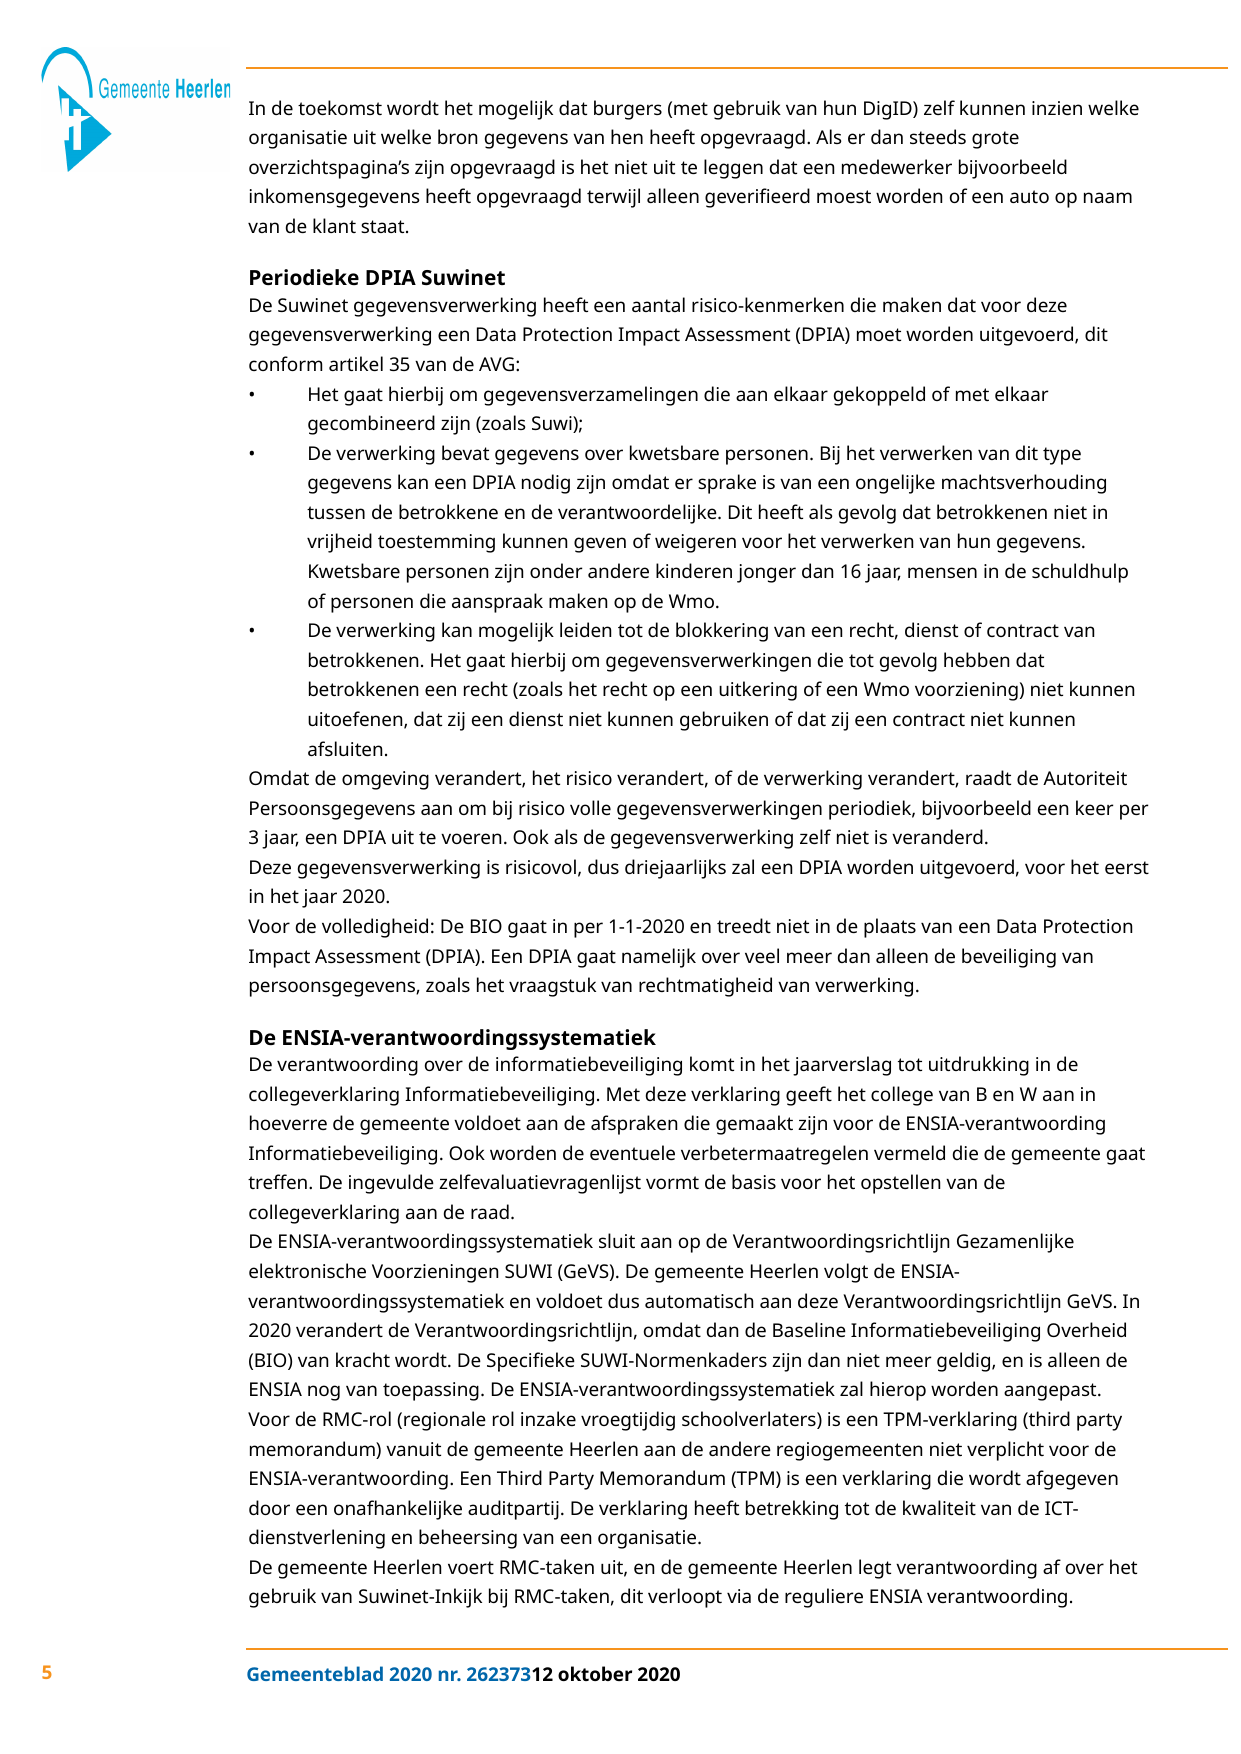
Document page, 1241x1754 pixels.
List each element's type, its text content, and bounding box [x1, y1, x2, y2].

text Omdat de omgeving verandert, het risico verandert, of de verwerking verandert, raadt de Autoriteit Persoonsgegevens aan om bij risico volle gegevensverwerkingen periodiek, bijvoorbeeld een keer per 3 jaar, een DPIA uit te voeren. Ook als de gegevensverwerking zelf niet is veranderd. [248, 765, 1152, 850]
text De gemeente Heerlen voert RMC-taken uit, en de gemeente Heerlen legt verantwoording af over het gebruik van Suwinet-Inkijk bij RMC-taken, dit verloopt via de reguliere ENSIA verantwoording. [248, 1554, 1152, 1609]
text In de toekomst wordt het mogelijk dat burgers (met gebruik van hun DigID) zelf kunnen inzien welke organisatie uit welke bron gegevens van hen heeft opgevraagd. Als er dan steeds grote overzichtspagina’s zijn opgevraagd is het niet uit te leggen dat een medewerker bijvoorbeeld inkomensgegevens heeft opgevraagd terwijl alleen geverifieerd moest worden of een auto op naam van de klant staat. [248, 95, 1152, 239]
list De verwerking bevat gegevens over kwetsbare personen. Bij het verwerken van dit type gegevens kan een DPIA nodig zijn omdat er sprake is van een ongelijke machtsverhouding tussen de betrokkene en de verantwoordelijke. Dit heeft als gevolg dat betrokkenen niet in vrijheid toestemming kunnen geven of weigeren voor het verwerken van hun gegevens. Kwetsbare personen zijn onder andere kinderen jonger dan 16 jaar, mensen in de schuldhulp of personen die aanspraak maken op de Wmo. [248, 440, 1152, 613]
picture [41, 47, 59, 70]
text De ENSIA-verantwoordingssystematiek sluit aan op de Verantwoordingsrichtlijn Gezamenlijke elektronische Voorzieningen SUWI (GeVS). De gemeente Heerlen volgt de ENSIA-verantwoordingssystematiek en voldoet dus automatisch aan deze Verantwoordingsrichtlijn GeVS. In 2020 verandert de Verantwoordingsrichtlijn, omdat dan de Baseline Informatiebeveiliging Overheid (BIO) van kracht wordt. De Specifieke SUWI-Normenkaders zijn dan niet meer geldig, en is alleen de ENSIA nog van toepassing. De ENSIA-verantwoordingssystematiek zal hierop worden aangepast. [248, 1229, 1152, 1402]
text Voor de volledigheid: De BIO gaat in per 1-1-2020 en treedt niet in de plaats van een Data Protection Impact Assessment (DPIA). Een DPIA gaat namelijk over veel meer dan alleen de beveiliging van persoonsgegevens, zoals het vraagstuk van rechtmatigheid van verwerking. [248, 913, 1152, 998]
text De ENSIA-verantwoordingssystematiek [248, 1023, 1152, 1051]
text Periodieke DPIA Suwinet [248, 263, 1152, 292]
list Het gaat hierbij om gegevensverzamelingen die aan elkaar gekoppeld of met elkaar gecombineerd zijn (zoals Suwi); [248, 381, 1152, 436]
picture [41, 47, 231, 172]
text Voor de RMC-rol (regionale rol inzake vroegtijdig schoolverlaters) is een TPM-verklaring (third party memorandum) vanuit de gemeente Heerlen aan de andere regiogemeenten niet verplicht voor de ENSIA-verantwoording. Een Third Party Memorandum (TPM) is een verklaring die wordt afgegeven door een onafhankelijke auditpartij. De verklaring heeft betrekking tot de kwaliteit van de ICT-dienstverlening en beheersing van een organisatie. [248, 1406, 1152, 1550]
text De verantwoording over de informatiebeveiliging komt in het jaarverslag tot uitdrukking in de collegeverklaring Informatiebeveiliging. Met deze verklaring geeft het college van B en W aan in hoeverre de gemeente voldoet aan de afspraken die gemaakt zijn voor de ENSIA-verantwoording Informatiebeveiliging. Ook worden de eventuele verbetermaatregelen vermeld die de gemeente gaat treffen. De ingevulde zelfevaluatievragenlijst vormt de basis voor het opstellen van de collegeverklaring aan de raad. [248, 1051, 1152, 1225]
text Deze gegevensverwerking is risicovol, dus driejaarlijks zal een DPIA worden uitgevoerd, voor het eerst in het jaar 2020. [248, 854, 1152, 909]
list De verwerking kan mogelijk leiden tot de blokkering van een recht, dienst of contract van betrokkenen. Het gaat hierbij om gegevensverwerkingen die tot gevolg hebben dat betrokkenen een recht (zoals het recht op een uitkering of een Wmo voorziening) niet kunnen uitoefenen, dat zij een dienst niet kunnen gebruiken of dat zij een contract niet kunnen afsluiten. [248, 617, 1152, 761]
text De Suwinet gegevensverwerking heeft een aantal risico-kenmerken die maken dat voor deze gegevensverwerking een Data Protection Impact Assessment (DPIA) moet worden uitgevoerd, dit conform artikel 35 van de AVG: [248, 292, 1152, 377]
